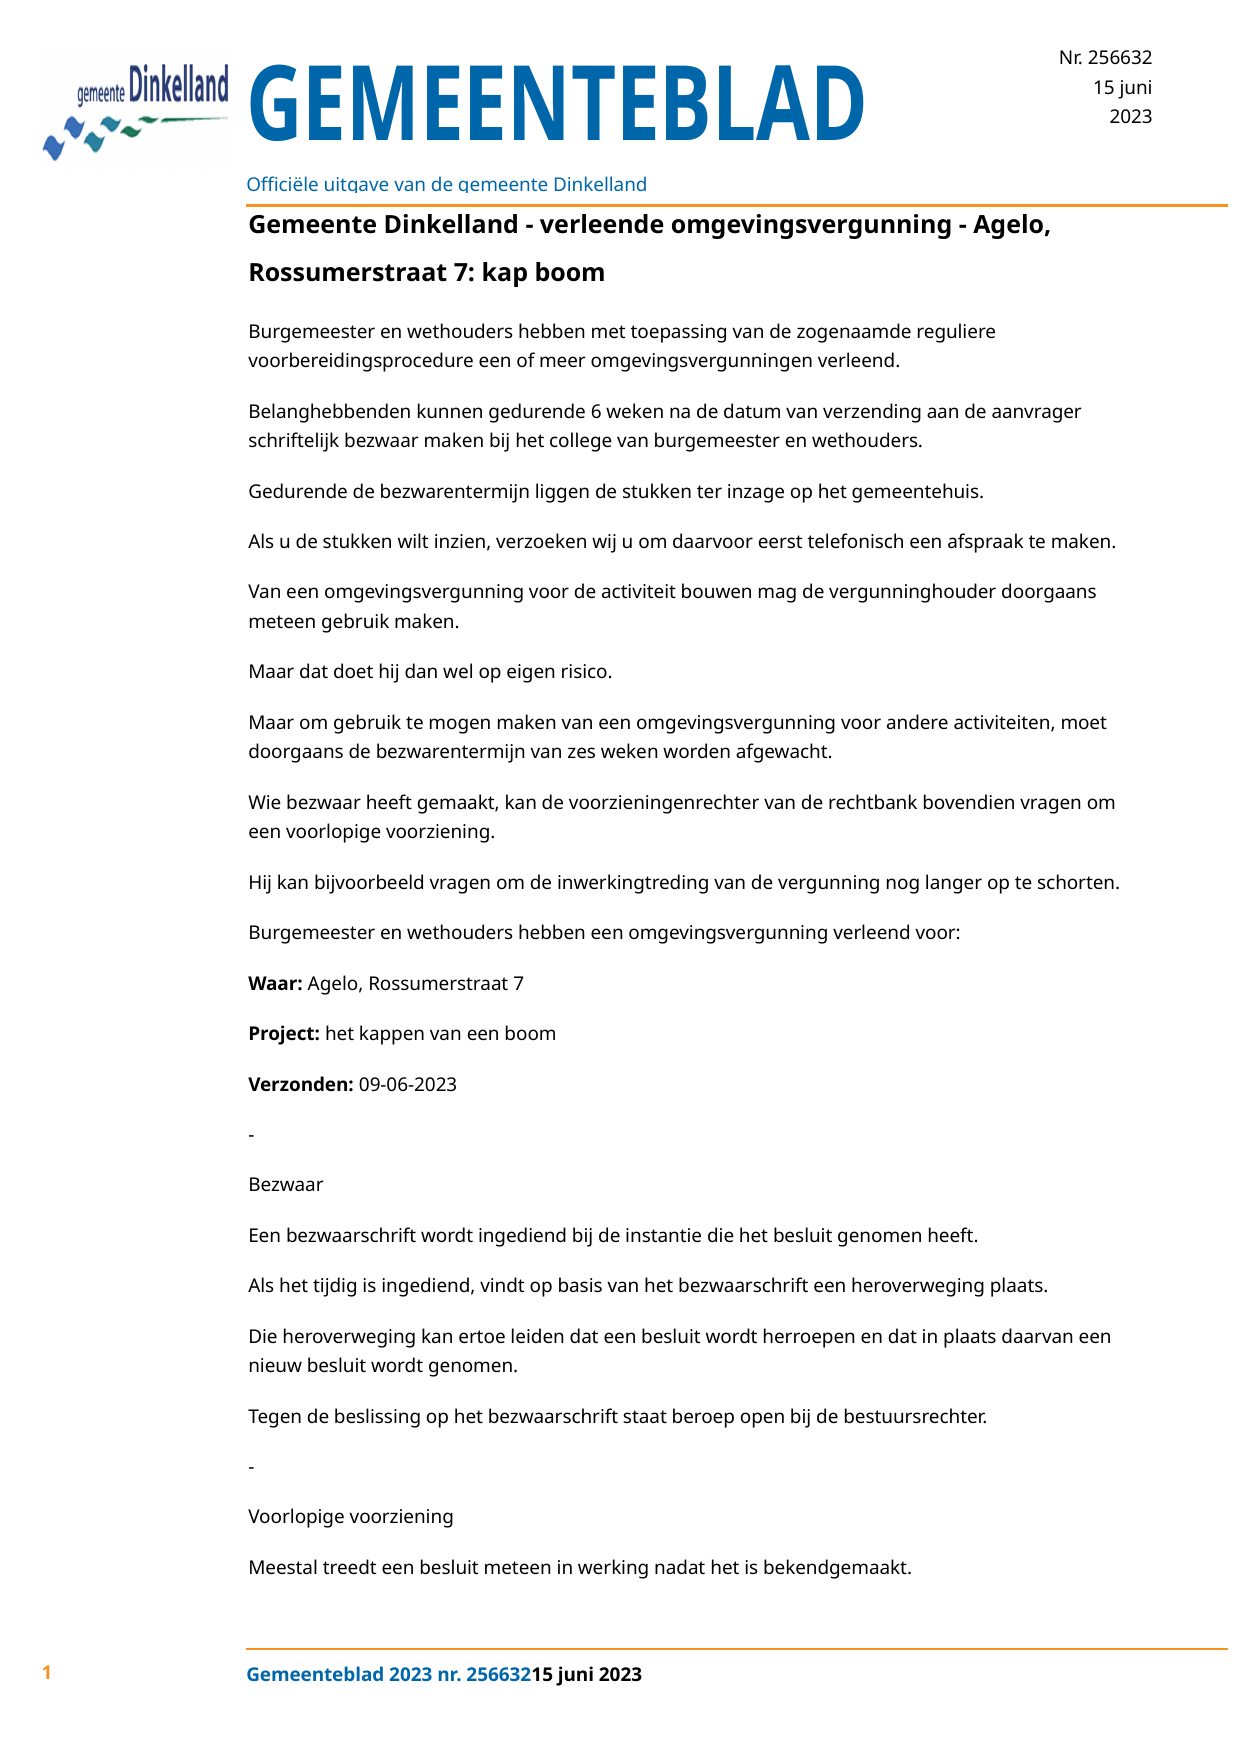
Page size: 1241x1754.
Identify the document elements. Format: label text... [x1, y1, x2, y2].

text Project: het kappen van een boom [248, 1020, 1152, 1046]
text Bezwaar [248, 1172, 1152, 1197]
text Die heroverweging kan ertoe leiden dat een besluit wordt herroepen en dat in plaats daarvan een nieuw besluit wordt genomen. [248, 1323, 1152, 1378]
text Meestal treedt een besluit meteen in werking nadat het is bekendgemaakt. [248, 1554, 1152, 1580]
text Maar om gebruik te mogen maken van een omgevingsvergunning voor andere activiteiten, moet doorgaans de bezwarentermijn van zes weken worden afgewacht. [248, 709, 1152, 764]
text Van een omgevingsvergunning voor de activiteit bouwen mag de vergunninghouder doorgaans meteen gebruik maken. [248, 579, 1152, 634]
text Waar: Agelo, Rossumerstraat 7 [248, 970, 1152, 996]
text Gemeente Dinkelland - verleende omgevingsvergunning - Agelo, Rossumerstraat 7: kap boom [248, 207, 1152, 288]
text Voorlopige voorziening [248, 1504, 1152, 1529]
text Een bezwaarschrift wordt ingediend bij de instantie die het besluit genomen heeft. [248, 1222, 1152, 1248]
text Als het tijdig is ingediend, vindt op basis van het bezwaarschrift een heroverweging plaats. [248, 1272, 1152, 1298]
text Burgemeester en wethouders hebben met toepassing van de zogenaamde reguliere voorbereidingsprocedure een of meer omgevingsvergunningen verleend. [248, 318, 1152, 373]
picture [41, 47, 231, 172]
text Als u de stukken wilt inzien, verzoeken wij u om daarvoor eerst telefonisch een afspraak te maken. [248, 528, 1152, 554]
text Tegen de beslissing op het bezwaarschrift staat beroep open bij de bestuursrechter. [248, 1403, 1152, 1429]
text Belanghebbenden kunnen gedurende 6 weken na de datum van verzending aan de aanvrager schriftelijk bezwaar maken bij het college van burgemeester en wethouders. [248, 398, 1152, 453]
text Burgemeester en wethouders hebben een omgevingsvergunning verleend voor: [248, 919, 1152, 945]
text Wie bezwaar heeft gemaakt, kan de voorzieningenrechter van de rechtbank bovendien vragen om een voorlopige voorziening. [248, 789, 1152, 844]
text Gedurende de bezwarentermijn liggen de stukken ter inzage op het gemeentehuis. [248, 478, 1152, 504]
text Hij kan bijvoorbeeld vragen om de inwerkingtreding van de vergunning nog langer op te schorten. [248, 869, 1152, 895]
text - [248, 1121, 1152, 1147]
text - [248, 1453, 1152, 1479]
text Verzonden: 09-06-2023 [248, 1071, 1152, 1097]
text Maar dat doet hij dan wel op eigen risico. [248, 659, 1152, 684]
